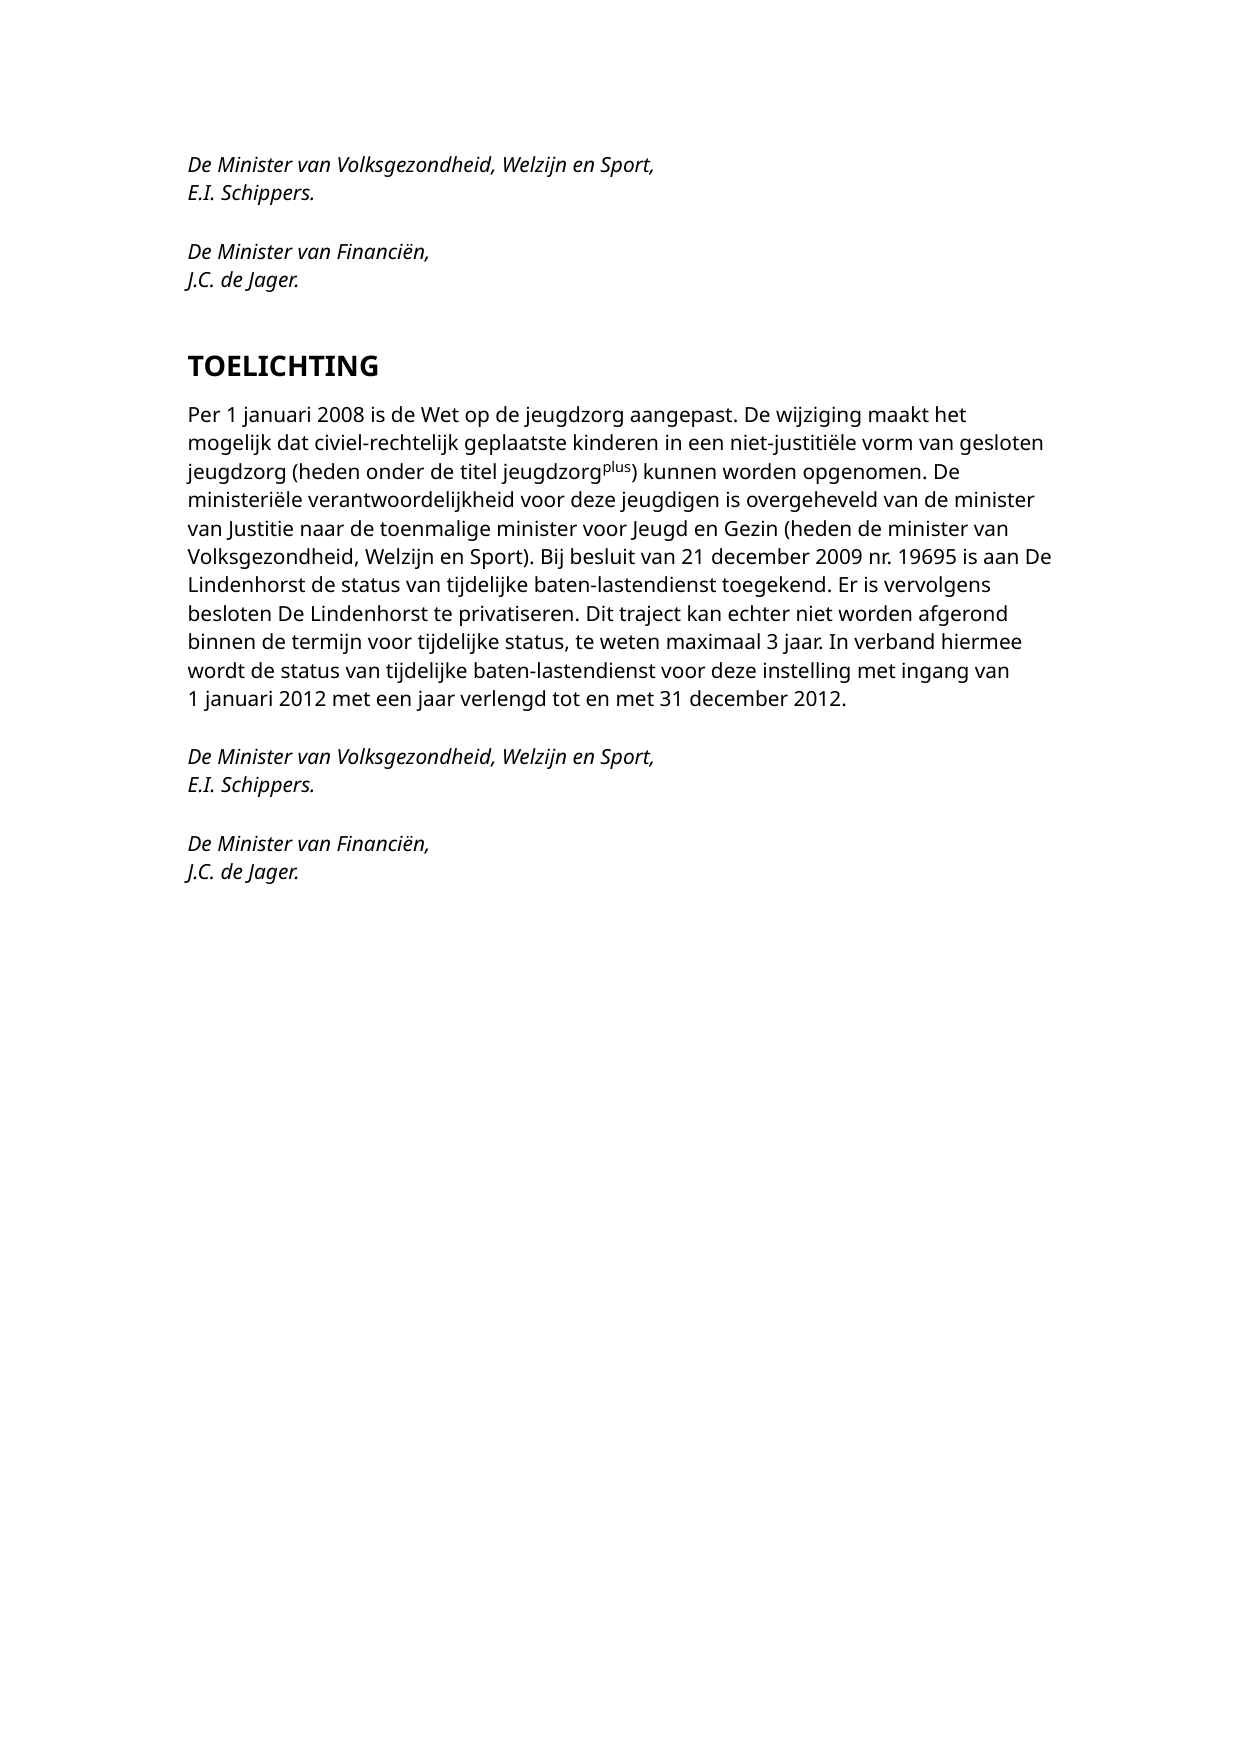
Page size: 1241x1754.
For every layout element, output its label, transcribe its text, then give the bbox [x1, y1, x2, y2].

text De Minister van Financiën, [187, 829, 1053, 857]
text De Minister van Volksgezondheid, Welzijn en Sport, [187, 150, 1053, 178]
text De Minister van Financiën, [187, 237, 1053, 265]
text Per 1 januari 2008 is de Wet op de jeugdzorg aangepast. De wijziging maakt het mogelijk dat civiel-rechtelijk geplaatste kinderen in een niet-justitiële vorm van gesloten jeugdzorg (heden onder de titel jeugdzorgplus) kunnen worden opgenomen. De ministeriële verantwoordelijkheid voor deze jeugdigen is overgeheveld van de minister van Justitie naar de toenmalige minister voor Jeugd en Gezin (heden de minister van Volksgezondheid, Welzijn en Sport). Bij besluit van 21 december 2009 nr. 19695 is aan De Lindenhorst de status van tijdelijke baten-lastendienst toegekend. Er is vervolgens besloten De Lindenhorst te privatiseren. Dit traject kan echter niet worden afgerond binnen de termijn voor tijdelijke status, te weten maximaal 3 jaar. In verband hiermee wordt de status van tijdelijke baten-lastendienst voor deze instelling met ingang van 1 januari 2012 met een jaar verlengd tot en met 31 december 2012. [187, 400, 1053, 713]
subtitle TOELICHTING [187, 346, 1053, 385]
text J.C. de Jager. [187, 265, 1053, 294]
text De Minister van Volksgezondheid, Welzijn en Sport, [187, 742, 1053, 771]
text J.C. de Jager. [187, 857, 1053, 886]
text E.I. Schippers. [187, 178, 1053, 207]
text E.I. Schippers. [187, 771, 1053, 799]
